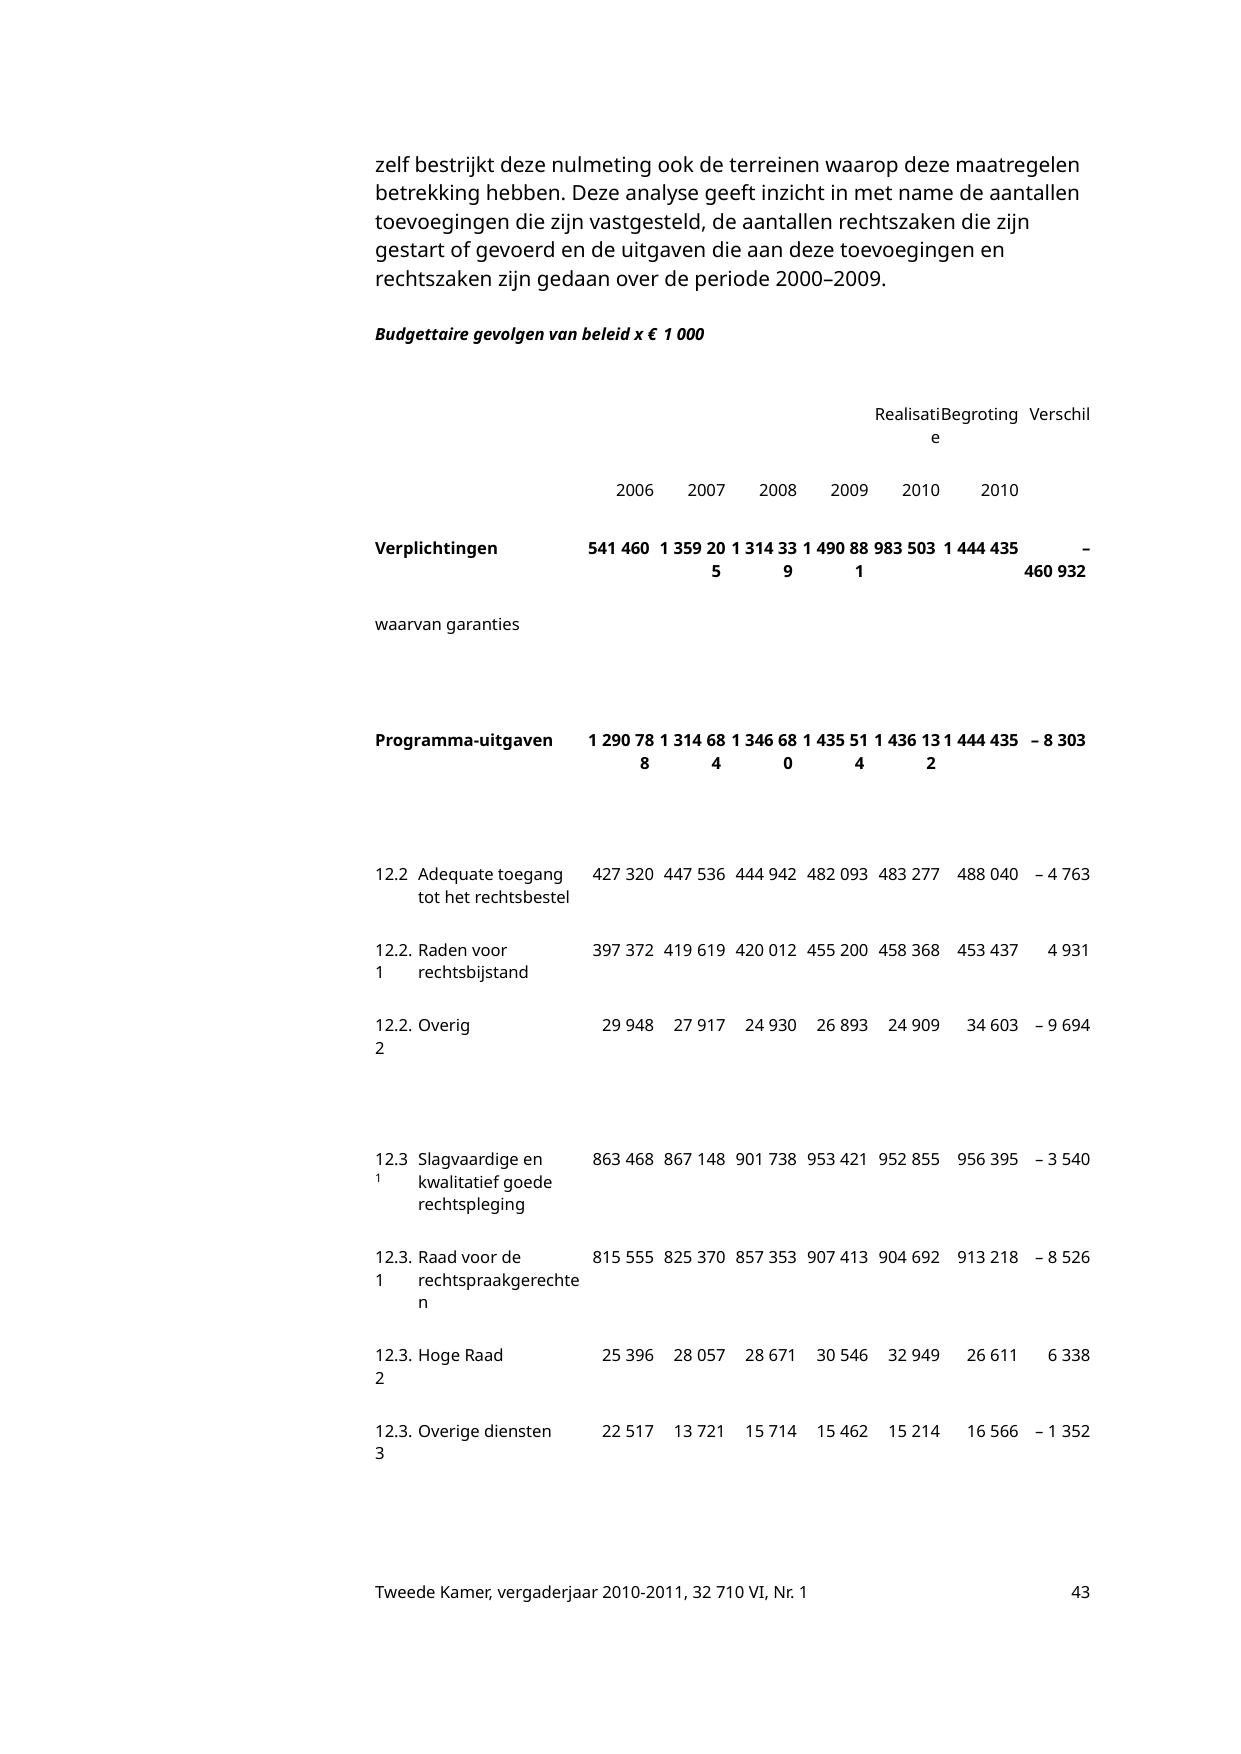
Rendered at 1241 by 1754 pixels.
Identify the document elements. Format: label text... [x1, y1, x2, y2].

table_cell [940, 804, 1018, 863]
table_cell 904 692 [868, 1246, 940, 1344]
table_cell 455 200 [797, 938, 868, 1014]
table_cell 16 566 [940, 1419, 1018, 1494]
table_cell 2008 [725, 478, 797, 537]
table_cell 419 619 [654, 938, 725, 1014]
table_cell [1019, 804, 1090, 863]
table_cell 4 931 [1019, 938, 1090, 1014]
table_cell 444 942 [725, 863, 797, 938]
table_header Begroting [940, 403, 1018, 478]
text zelf bestrijkt deze nulmeting ook de terreinen waarop deze maatregelen betrekking hebben. Deze analyse geeft inzicht in met name de aantallen toevoegingen die zijn vastgesteld, de aantallen rechtszaken die zijn gestart of gevoerd en de uitgaven die aan deze toevoegingen en rechtszaken zijn gedaan over de periode 2000–2009. [375, 150, 1090, 292]
table_cell [418, 671, 582, 729]
table_cell – 4 763 [1019, 863, 1090, 938]
table_cell 28 671 [725, 1344, 797, 1419]
table_cell 25 396 [582, 1344, 654, 1419]
table_cell 458 368 [868, 938, 940, 1014]
table_cell 1 346 680 [725, 729, 797, 804]
table_header [797, 403, 868, 478]
table_header Realisatie [868, 403, 940, 478]
table_cell 1 444 435 [940, 537, 1018, 612]
table_cell 15 462 [797, 1419, 868, 1494]
table_cell 1 490 881 [797, 537, 868, 612]
table_cell [797, 1089, 868, 1147]
table_header [418, 403, 582, 478]
table_cell [582, 612, 654, 671]
table_cell 983 503 [868, 537, 940, 612]
table_cell 32 949 [868, 1344, 940, 1419]
table_cell Programma-uitgaven [375, 729, 582, 804]
table_cell 26 611 [940, 1344, 1018, 1419]
table_cell 34 603 [940, 1014, 1018, 1089]
table_cell [797, 804, 868, 863]
table_cell 15 214 [868, 1419, 940, 1494]
table_cell 397 372 [582, 938, 654, 1014]
table_cell [582, 671, 654, 729]
table_cell 863 468 [582, 1148, 654, 1246]
table_cell [1019, 612, 1090, 671]
table_cell 1 314 684 [654, 729, 725, 804]
table_cell [868, 612, 940, 671]
table_cell [582, 1089, 654, 1147]
table_cell 857 353 [725, 1246, 797, 1344]
table_cell [375, 478, 418, 537]
table_cell 956 395 [940, 1148, 1018, 1246]
table_cell Adequate toegang tot het rechtsbestel [418, 863, 582, 938]
table_cell [797, 612, 868, 671]
table_cell [375, 804, 418, 863]
table_cell [940, 671, 1018, 729]
table_cell 2010 [940, 478, 1018, 537]
table_cell [418, 1089, 582, 1147]
table_cell 12.3.1 [375, 1246, 418, 1344]
table_cell 27 917 [654, 1014, 725, 1089]
table_cell [654, 1089, 725, 1147]
table_cell Overige diensten [418, 1419, 582, 1494]
table_cell 901 738 [725, 1148, 797, 1246]
table_cell [418, 804, 582, 863]
table_cell – 8 526 [1019, 1246, 1090, 1344]
table_cell – 1 352 [1019, 1419, 1090, 1494]
table_cell 488 040 [940, 863, 1018, 938]
table_cell [725, 804, 797, 863]
table_cell 28 057 [654, 1344, 725, 1419]
table_cell 2006 [582, 478, 654, 537]
table_cell 482 093 [797, 863, 868, 938]
table_cell – 3 540 [1019, 1148, 1090, 1246]
table_cell 420 012 [725, 938, 797, 1014]
table_cell [375, 1089, 418, 1147]
table_cell [868, 1089, 940, 1147]
table_cell [1019, 671, 1090, 729]
table_cell 12.2.1 [375, 938, 418, 1014]
table_cell 24 930 [725, 1014, 797, 1089]
table_cell [418, 478, 582, 537]
table_cell [868, 804, 940, 863]
table_cell [1019, 1089, 1090, 1147]
table_cell 26 893 [797, 1014, 868, 1089]
text Budgettaire gevolgen van beleid x € 1 000 [375, 322, 1090, 345]
table_cell 30 546 [797, 1344, 868, 1419]
table_header [725, 403, 797, 478]
table_cell 15 714 [725, 1419, 797, 1494]
table_header [375, 403, 418, 478]
table_header Verschil [1019, 403, 1090, 478]
table_cell [797, 671, 868, 729]
table_cell [654, 804, 725, 863]
table_cell 12.2.2 [375, 1014, 418, 1089]
table_cell 1 436 132 [868, 729, 940, 804]
table_cell 453 437 [940, 938, 1018, 1014]
table_cell [940, 1089, 1018, 1147]
table_cell [725, 1089, 797, 1147]
table_cell Verplichtingen [375, 537, 582, 612]
table_cell 2009 [797, 478, 868, 537]
table_header [654, 403, 725, 478]
table_cell Raad voor de rechtspraakgerechten [418, 1246, 582, 1344]
table_cell 427 320 [582, 863, 654, 938]
table_cell 447 536 [654, 863, 725, 938]
table_header [582, 403, 654, 478]
table_cell [654, 612, 725, 671]
table_cell [868, 671, 940, 729]
table_cell Slagvaardige en kwalitatief goede rechtspleging [418, 1148, 582, 1246]
table_cell [725, 612, 797, 671]
table_cell 24 909 [868, 1014, 940, 1089]
table_cell 2007 [654, 478, 725, 537]
table_cell 12.3 1 [375, 1148, 418, 1246]
table_cell [654, 671, 725, 729]
table_cell – 8 303 [1019, 729, 1090, 804]
table_cell Hoge Raad [418, 1344, 582, 1419]
table_cell 1 444 435 [940, 729, 1018, 804]
table_cell waarvan garanties [375, 612, 582, 671]
table_cell [1019, 478, 1090, 537]
table_cell 541 460 [582, 537, 654, 612]
table_cell 907 413 [797, 1246, 868, 1344]
table_cell – 9 694 [1019, 1014, 1090, 1089]
table_cell – 460 932 [1019, 537, 1090, 612]
table_cell 867 148 [654, 1148, 725, 1246]
table_cell 6 338 [1019, 1344, 1090, 1419]
table_cell 815 555 [582, 1246, 654, 1344]
table_cell 913 218 [940, 1246, 1018, 1344]
table_cell 1 359 205 [654, 537, 725, 612]
table_cell [725, 671, 797, 729]
table_cell 483 277 [868, 863, 940, 938]
table_cell [582, 804, 654, 863]
table_cell 1 435 514 [797, 729, 868, 804]
table_cell 13 721 [654, 1419, 725, 1494]
table_cell 12.2 [375, 863, 418, 938]
table_cell 12.3.2 [375, 1344, 418, 1419]
table_cell Overig [418, 1014, 582, 1089]
table_cell 1 314 339 [725, 537, 797, 612]
table_cell 29 948 [582, 1014, 654, 1089]
table_cell [940, 612, 1018, 671]
table_cell 1 290 788 [582, 729, 654, 804]
table_cell 12.3.3 [375, 1419, 418, 1494]
table_cell [375, 671, 418, 729]
table_cell Raden voor rechtsbijstand [418, 938, 582, 1014]
table_cell 953 421 [797, 1148, 868, 1246]
table_cell 825 370 [654, 1246, 725, 1344]
table_cell 952 855 [868, 1148, 940, 1246]
table_cell 22 517 [582, 1419, 654, 1494]
table_cell 2010 [868, 478, 940, 537]
